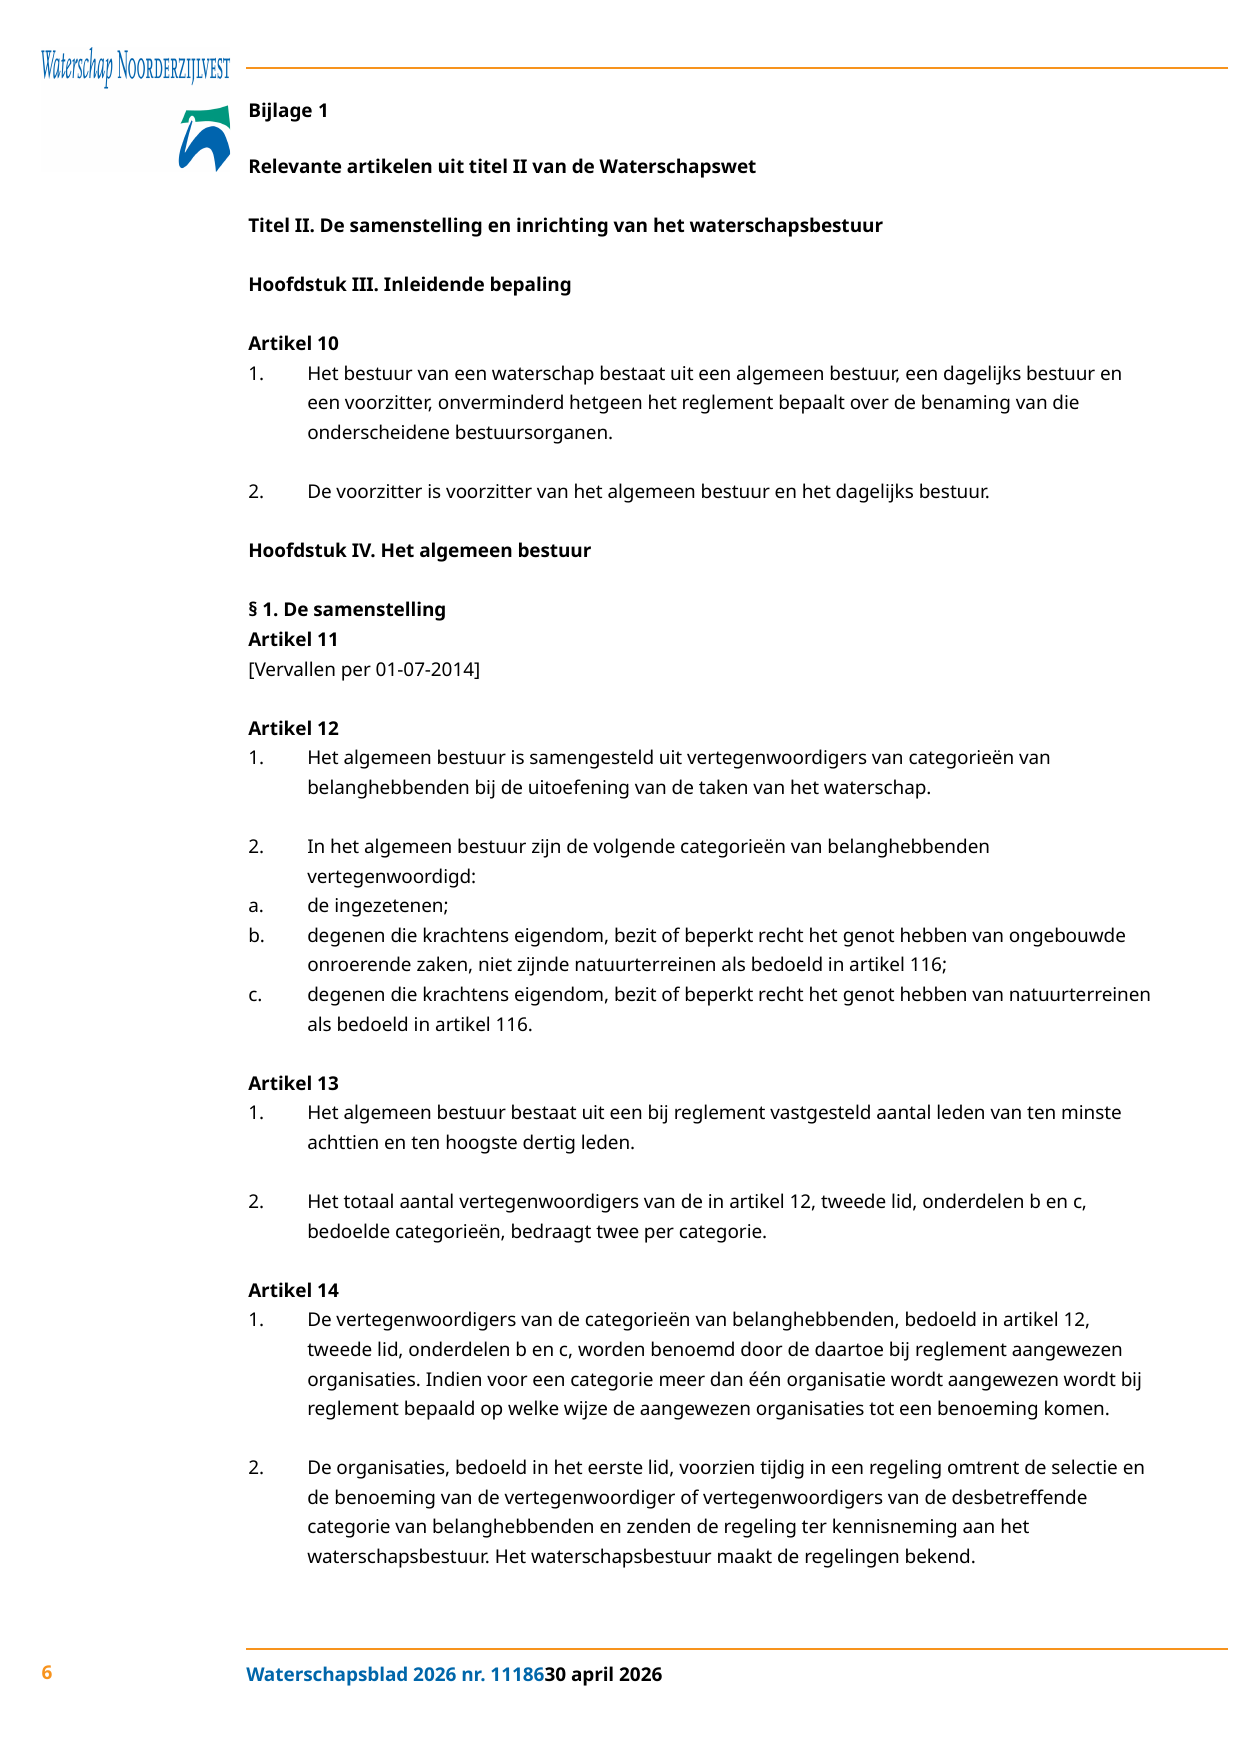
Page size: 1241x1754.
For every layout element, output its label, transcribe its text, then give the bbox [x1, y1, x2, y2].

text Artikel 12 [248, 715, 1152, 741]
text § 1. De samenstelling [248, 597, 1152, 622]
list Het algemeen bestuur bestaat uit een bij reglement vastgesteld aantal leden van ten minste achttien en ten hoogste dertig leden. [248, 1099, 1152, 1155]
picture [41, 47, 231, 172]
text Artikel 11 [248, 626, 1152, 652]
text Artikel 14 [248, 1277, 1152, 1303]
list De vertegenwoordigers van de categorieën van belanghebbenden, bedoeld in artikel 12, tweede lid, onderdelen b en c, worden benoemd door de daartoe bij reglement aangewezen organisaties. Indien voor een categorie meer dan één organisatie wordt aangewezen wordt bij reglement bepaald op welke wijze de aangewezen organisaties tot een benoeming komen. [248, 1307, 1152, 1421]
list Het totaal aantal vertegenwoordigers van de in artikel 12, tweede lid, onderdelen b en c, bedoelde categorieën, bedraagt twee per categorie. [248, 1188, 1152, 1244]
text Titel II. De samenstelling en inrichting van het waterschapsbestuur [248, 212, 1152, 238]
text Hoofdstuk III. Inleidende bepaling [248, 271, 1152, 297]
text Artikel 10 [248, 330, 1152, 356]
list degenen die krachtens eigendom, bezit of beperkt recht het genot hebben van natuurterreinen als bedoeld in artikel 116. [248, 981, 1152, 1037]
list Het bestuur van een waterschap bestaat uit een algemeen bestuur, een dagelijks bestuur en een voorzitter, onverminderd hetgeen het reglement bepaalt over de benaming van die onderscheidene bestuursorganen. [248, 360, 1152, 445]
list De organisaties, bedoeld in het eerste lid, voorzien tijdig in een regeling omtrent de selectie en de benoeming van de vertegenwoordiger of vertegenwoordigers van de desbetreffende categorie van belanghebbenden en zenden de regeling ter kennisneming aan het waterschapsbestuur. Het waterschapsbestuur maakt de regelingen bekend. [248, 1454, 1152, 1569]
list de ingezetenen; [248, 892, 1152, 918]
list In het algemeen bestuur zijn de volgende categorieën van belanghebbenden vertegenwoordigd: [248, 833, 1152, 889]
text Bijlage 1 [248, 95, 1152, 123]
text Artikel 13 [248, 1070, 1152, 1096]
text Hoofdstuk IV. Het algemeen bestuur [248, 537, 1152, 563]
list De voorzitter is voorzitter van het algemeen bestuur en het dagelijks bestuur. [248, 478, 1152, 504]
list Het algemeen bestuur is samengesteld uit vertegenwoordigers van categorieën van belanghebbenden bij de uitoefening van de taken van het waterschap. [248, 744, 1152, 800]
list degenen die krachtens eigendom, bezit of beperkt recht het genot hebben van ongebouwde onroerende zaken, niet zijnde natuurterreinen als bedoeld in artikel 116; [248, 922, 1152, 977]
text [Vervallen per 01-07-2014] [248, 656, 1152, 682]
text Relevante artikelen uit titel II van de Waterschapswet [248, 153, 1152, 179]
